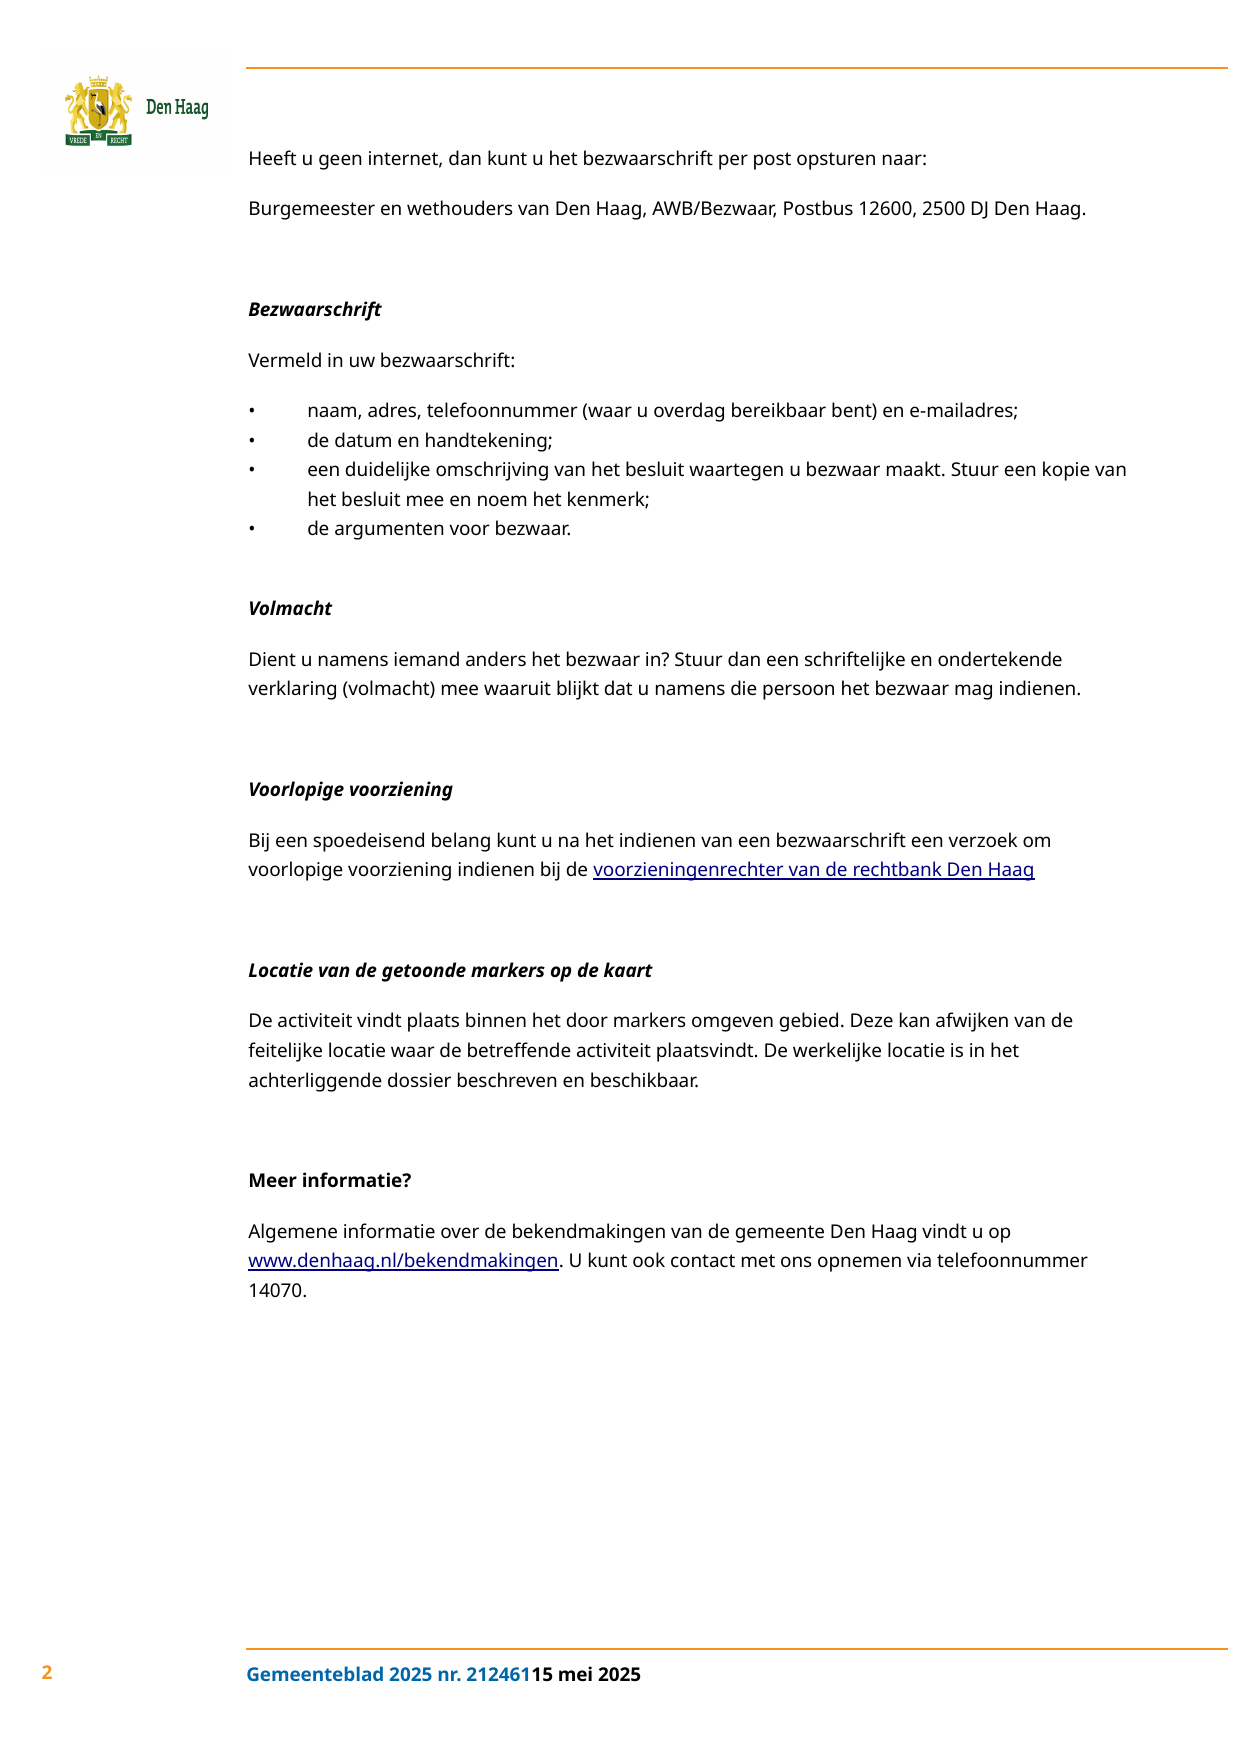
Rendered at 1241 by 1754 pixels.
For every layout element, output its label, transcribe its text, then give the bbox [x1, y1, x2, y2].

text Vermeld in uw bezwaarschrift: [248, 347, 1152, 373]
text De activiteit vindt plaats binnen het door markers omgeven gebied. Deze kan afwijken van de feitelijke locatie waar de betreffende activiteit plaatsvindt. De werkelijke locatie is in het achterliggende dossier beschreven en beschikbaar. [248, 1008, 1152, 1093]
text Algemene informatie over de bekendmakingen van de gemeente Den Haag vindt u op www.denhaag.nl/bekendmakingen. U kunt ook contact met ons opnemen via telefoonnummer 14070. [248, 1218, 1152, 1303]
text Meer informatie? [248, 1168, 1152, 1193]
text Bezwaarschrift [248, 296, 1152, 322]
picture [41, 47, 231, 172]
list naam, adres, telefoonnummer (waar u overdag bereikbaar bent) en e-mailadres; [248, 397, 1152, 423]
list een duidelijke omschrijving van het besluit waartegen u bezwaar maakt. Stuur een kopie van het besluit mee en noem het kenmerk; [248, 456, 1152, 512]
list de datum en handtekening; [248, 427, 1152, 453]
text Dient u namens iemand anders het bezwaar in? Stuur dan een schriftelijke en ondertekende verklaring (volmacht) mee waaruit blijkt dat u namens die persoon het bezwaar mag indienen. [248, 646, 1152, 701]
text Voorlopige voorziening [248, 776, 1152, 802]
text Locatie van de getoonde markers op de kaart [248, 957, 1152, 983]
text Burgemeester en wethouders van Den Haag, AWB/Bezwaar, Postbus 12600, 2500 DJ Den Haag. [248, 196, 1152, 221]
text Volmacht [248, 596, 1152, 621]
text Heeft u geen internet, dan kunt u het bezwaarschrift per post opsturen naar: [248, 145, 1152, 171]
list de argumenten voor bezwaar. [248, 516, 1152, 541]
text Bij een spoedeisend belang kunt u na het indienen van een bezwaarschrift een verzoek om voorlopige voorziening indienen bij de voorzieningenrechter van de rechtbank Den Haag [248, 827, 1152, 882]
